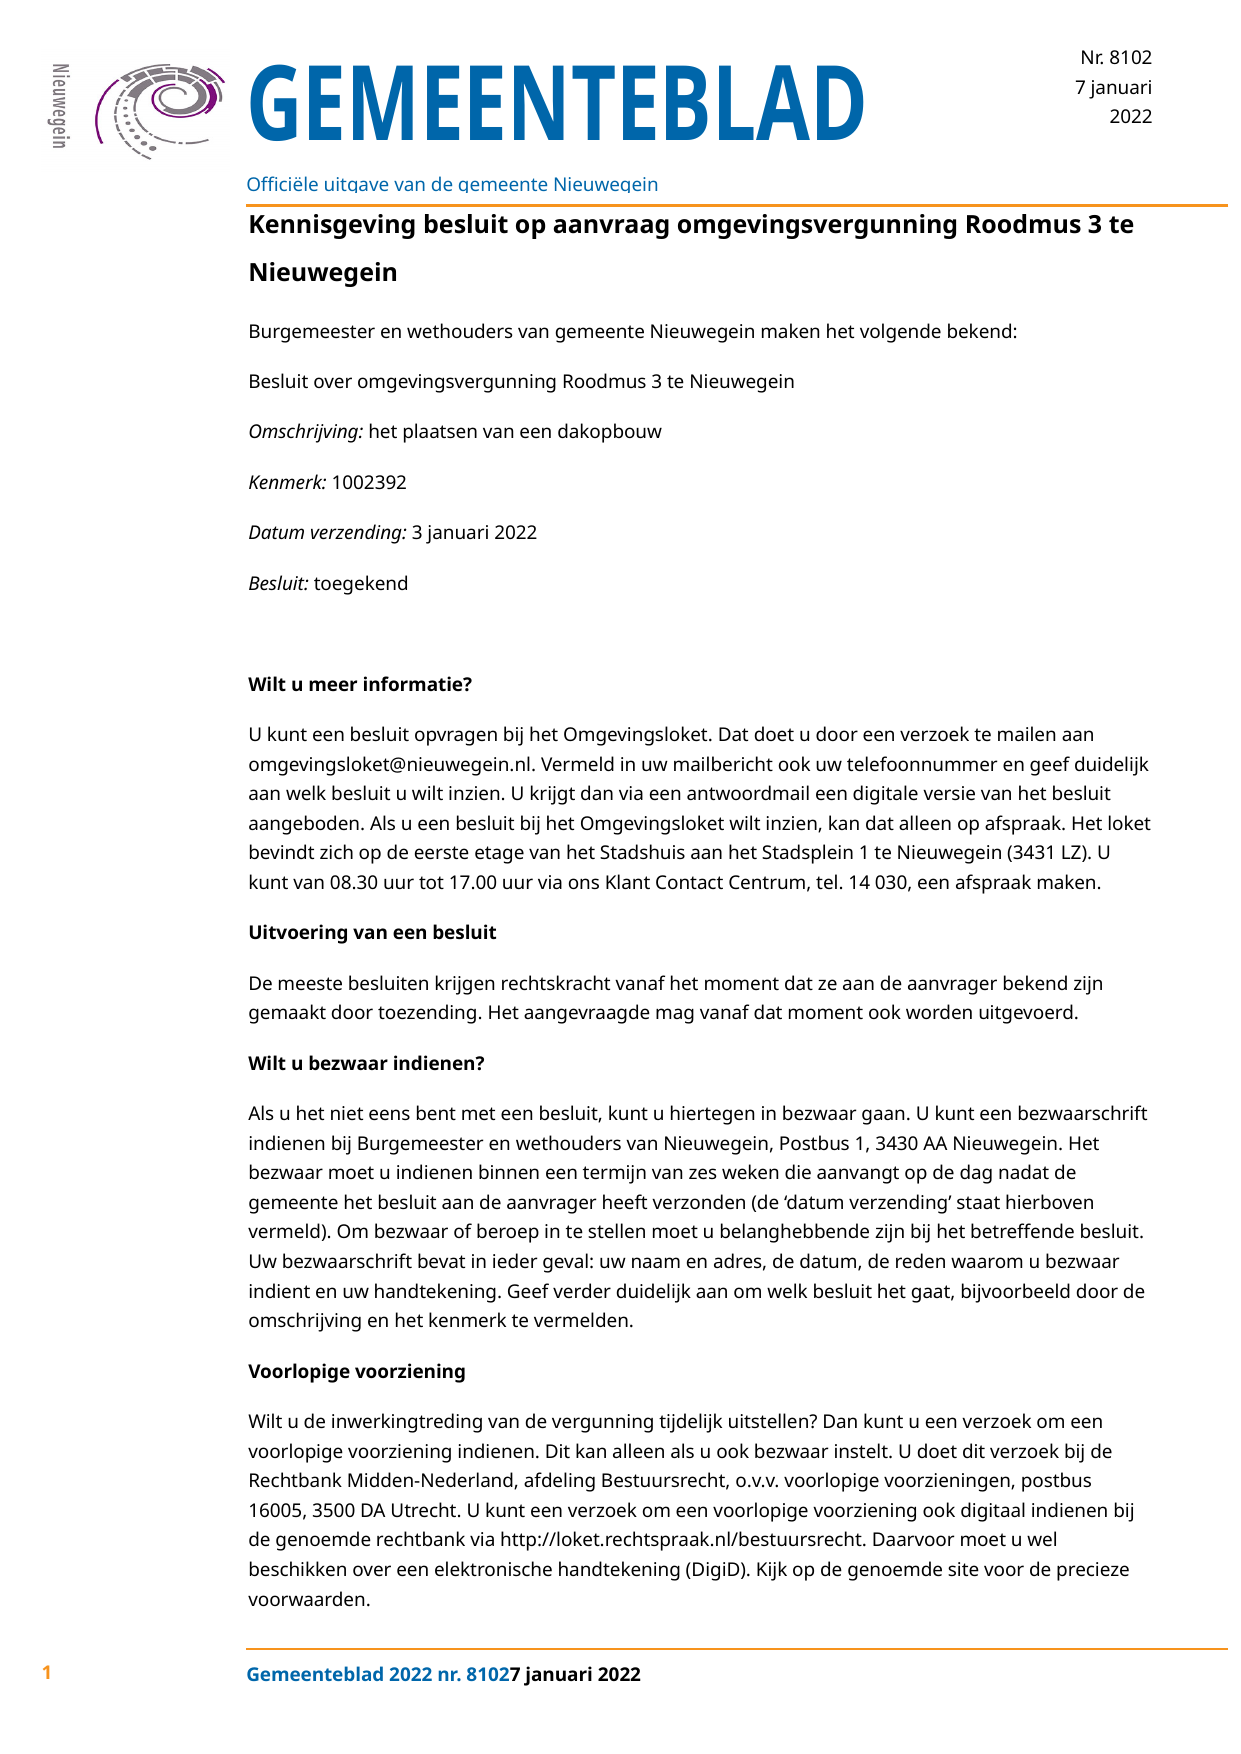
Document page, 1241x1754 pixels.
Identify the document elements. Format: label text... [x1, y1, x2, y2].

text Wilt u de inwerkingtreding van de vergunning tijdelijk uitstellen? Dan kunt u een verzoek om een voorlopige voorziening indienen. Dit kan alleen als u ook bezwaar instelt. U doet dit verzoek bij de Rechtbank Midden-Nederland, afdeling Bestuursrecht, o.v.v. voorlopige voorzieningen, postbus 16005, 3500 DA Utrecht. U kunt een verzoek om een voorlopige voorziening ook digitaal indienen bij de genoemde rechtbank via http://loket.rechtspraak.nl/bestuursrecht. Daarvoor moet u wel beschikken over een elektronische handtekening (DigiD). Kijk op de genoemde site voor de precieze voorwaarden. [248, 1408, 1152, 1612]
text Datum verzending: 3 januari 2022 [248, 519, 1152, 545]
text Kennisgeving besluit op aanvraag omgevingsvergunning Roodmus 3 te Nieuwegein [248, 207, 1152, 288]
text Burgemeester en wethouders van gemeente Nieuwegein maken het volgende bekend: [248, 318, 1152, 344]
text Wilt u meer informatie? [248, 671, 1152, 697]
text Besluit over omgevingsvergunning Roodmus 3 te Nieuwegein [248, 368, 1152, 394]
text U kunt een besluit opvragen bij het Omgevingsloket. Dat doet u door een verzoek te mailen aan omgevingsloket@nieuwegein.nl. Vermeld in uw mailbericht ook uw telefoonnummer en geef duidelijk aan welk besluit u wilt inzien. U krijgt dan via een antwoordmail een digitale versie van het besluit aangeboden. Als u een besluit bij het Omgevingsloket wilt inzien, kan dat alleen op afspraak. Het loket bevindt zich op de eerste etage van het Stadshuis aan het Stadsplein 1 te Nieuwegein (3431 LZ). U kunt van 08.30 uur tot 17.00 uur via ons Klant Contact Centrum, tel. 14 030, een afspraak maken. [248, 721, 1152, 895]
text Omschrijving: het plaatsen van een dakopbouw [248, 419, 1152, 444]
picture [41, 47, 231, 172]
text Voorlopige voorziening [248, 1358, 1152, 1384]
text De meeste besluiten krijgen rechtskracht vanaf het moment dat ze aan de aanvrager bekend zijn gemaakt door toezending. Het aangevraagde mag vanaf dat moment ook worden uitgevoerd. [248, 970, 1152, 1025]
text Wilt u bezwaar indienen? [248, 1050, 1152, 1076]
text Besluit: toegekend [248, 570, 1152, 596]
text Uitvoering van een besluit [248, 919, 1152, 945]
text Als u het niet eens bent met een besluit, kunt u hiertegen in bezwaar gaan. U kunt een bezwaarschrift indienen bij Burgemeester en wethouders van Nieuwegein, Postbus 1, 3430 AA Nieuwegein. Het bezwaar moet u indienen binnen een termijn van zes weken die aanvangt op de dag nadat de gemeente het besluit aan de aanvrager heeft verzonden (de ‘datum verzending’ staat hierboven vermeld). Om bezwaar of beroep in te stellen moet u belanghebbende zijn bij het betreffende besluit. Uw bezwaarschrift bevat in ieder geval: uw naam en adres, de datum, de reden waarom u bezwaar indient en uw handtekening. Geef verder duidelijk aan om welk besluit het gaat, bijvoorbeeld door de omschrijving en het kenmerk te vermelden. [248, 1100, 1152, 1333]
text Kenmerk: 1002392 [248, 469, 1152, 495]
